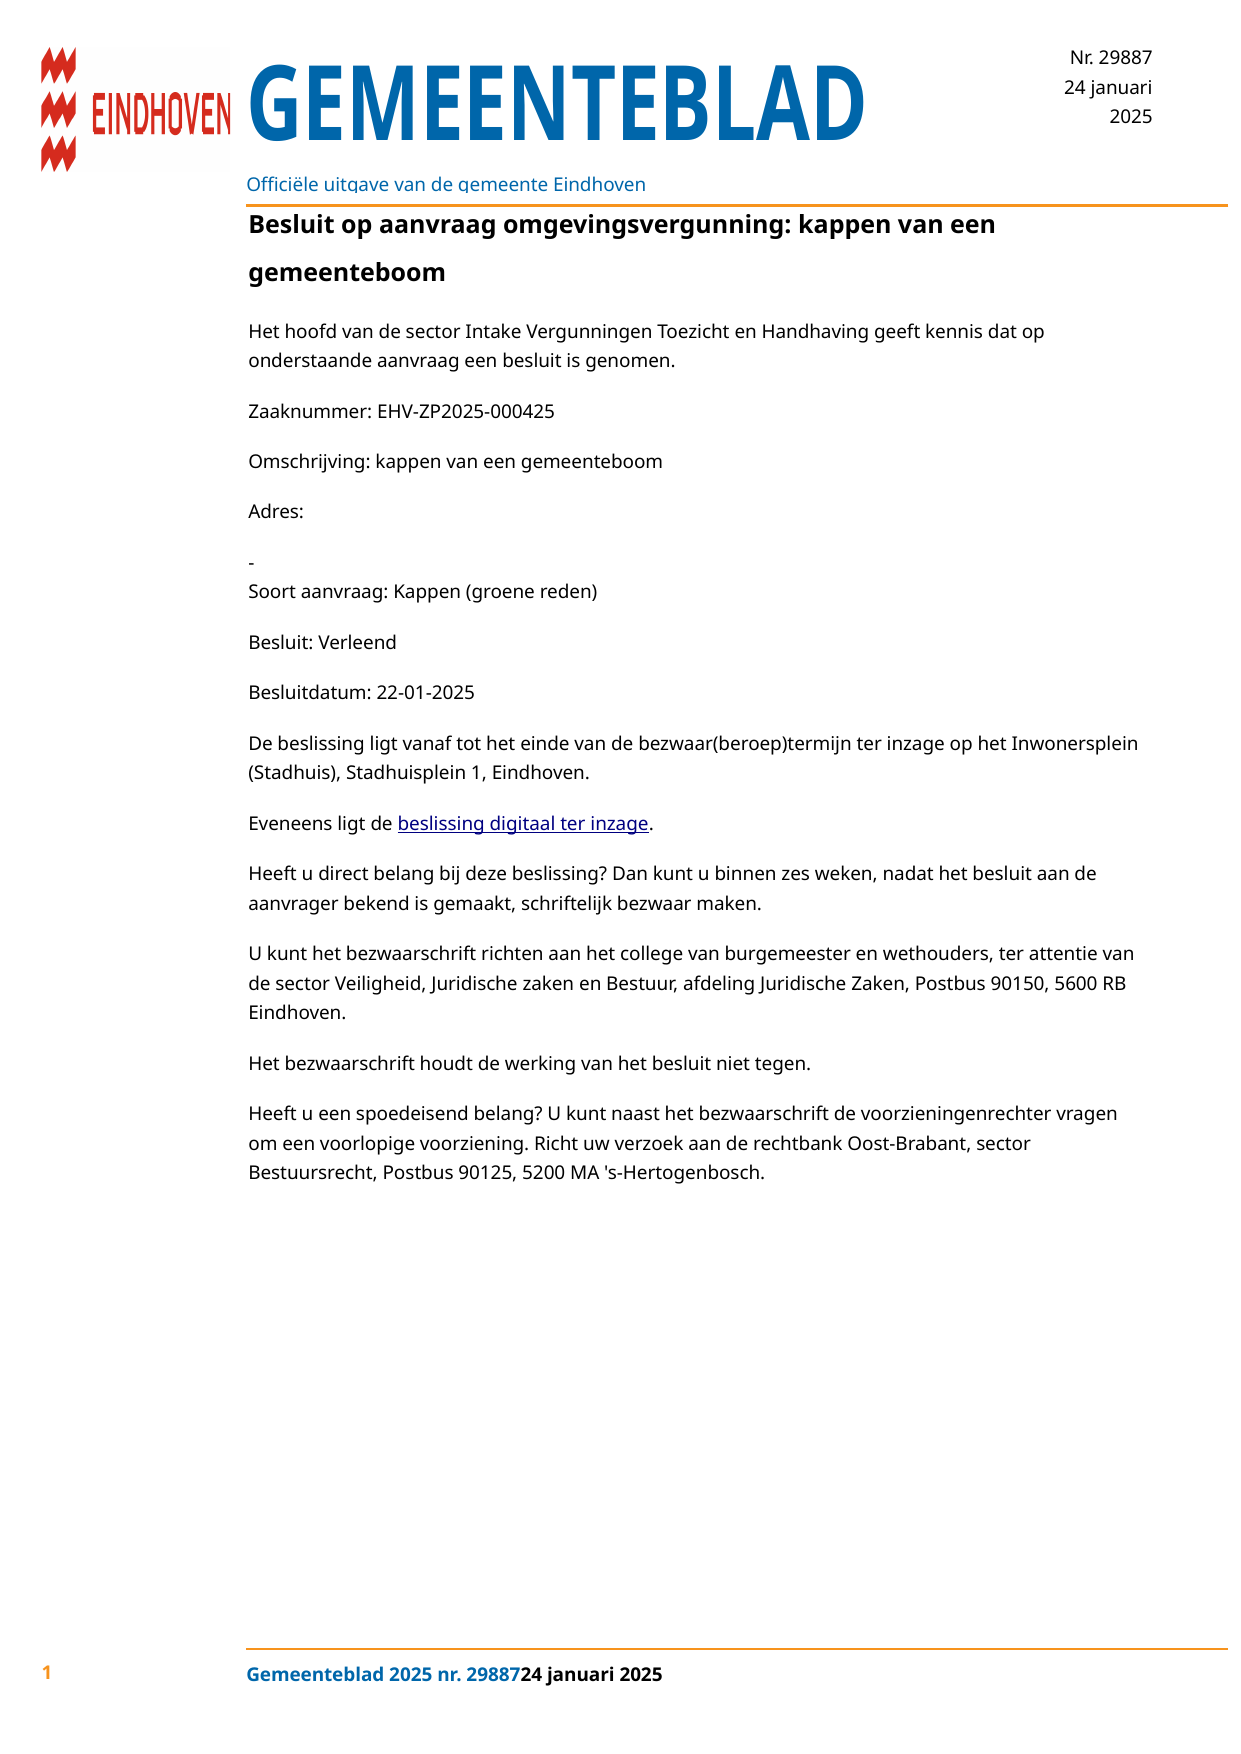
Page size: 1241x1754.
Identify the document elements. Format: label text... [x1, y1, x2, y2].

text De beslissing ligt vanaf tot het einde van de bezwaar(beroep)termijn ter inzage op het Inwonersplein (Stadhuis), Stadhuisplein 1, Eindhoven. [248, 730, 1152, 785]
text U kunt het bezwaarschrift richten aan het college van burgemeester en wethouders, ter attentie van de sector Veiligheid, Juridische zaken en Bestuur, afdeling Juridische Zaken, Postbus 90150, 5600 RB Eindhoven. [248, 940, 1152, 1025]
text Omschrijving: kappen van een gemeenteboom [248, 448, 1152, 474]
picture [41, 47, 231, 172]
text Het bezwaarschrift houdt de werking van het besluit niet tegen. [248, 1050, 1152, 1076]
text Zaaknummer: EHV-ZP2025-000425 [248, 398, 1152, 424]
text Besluitdatum: 22-01-2025 [248, 679, 1152, 705]
text Besluit op aanvraag omgevingsvergunning: kappen van een gemeenteboom [248, 207, 1152, 288]
text Besluit: Verleend [248, 629, 1152, 655]
text Heeft u een spoedeisend belang? U kunt naast het bezwaarschrift de voorzieningenrechter vragen om een voorlopige voorziening. Richt uw verzoek aan de rechtbank Oost-Brabant, sector Bestuursrecht, Postbus 90125, 5200 MA 's-Hertogenbosch. [248, 1100, 1152, 1185]
text Adres: [248, 499, 1152, 524]
text Het hoofd van de sector Intake Vergunningen Toezicht en Handhaving geeft kennis dat op onderstaande aanvraag een besluit is genomen. [248, 318, 1152, 373]
text Soort aanvraag: Kappen (groene reden) [248, 579, 1152, 604]
text Heeft u direct belang bij deze beslissing? Dan kunt u binnen zes weken, nadat het besluit aan de aanvrager bekend is gemaakt, schriftelijk bezwaar maken. [248, 860, 1152, 916]
text Eveneens ligt de beslissing digitaal ter inzage. [248, 810, 1152, 836]
